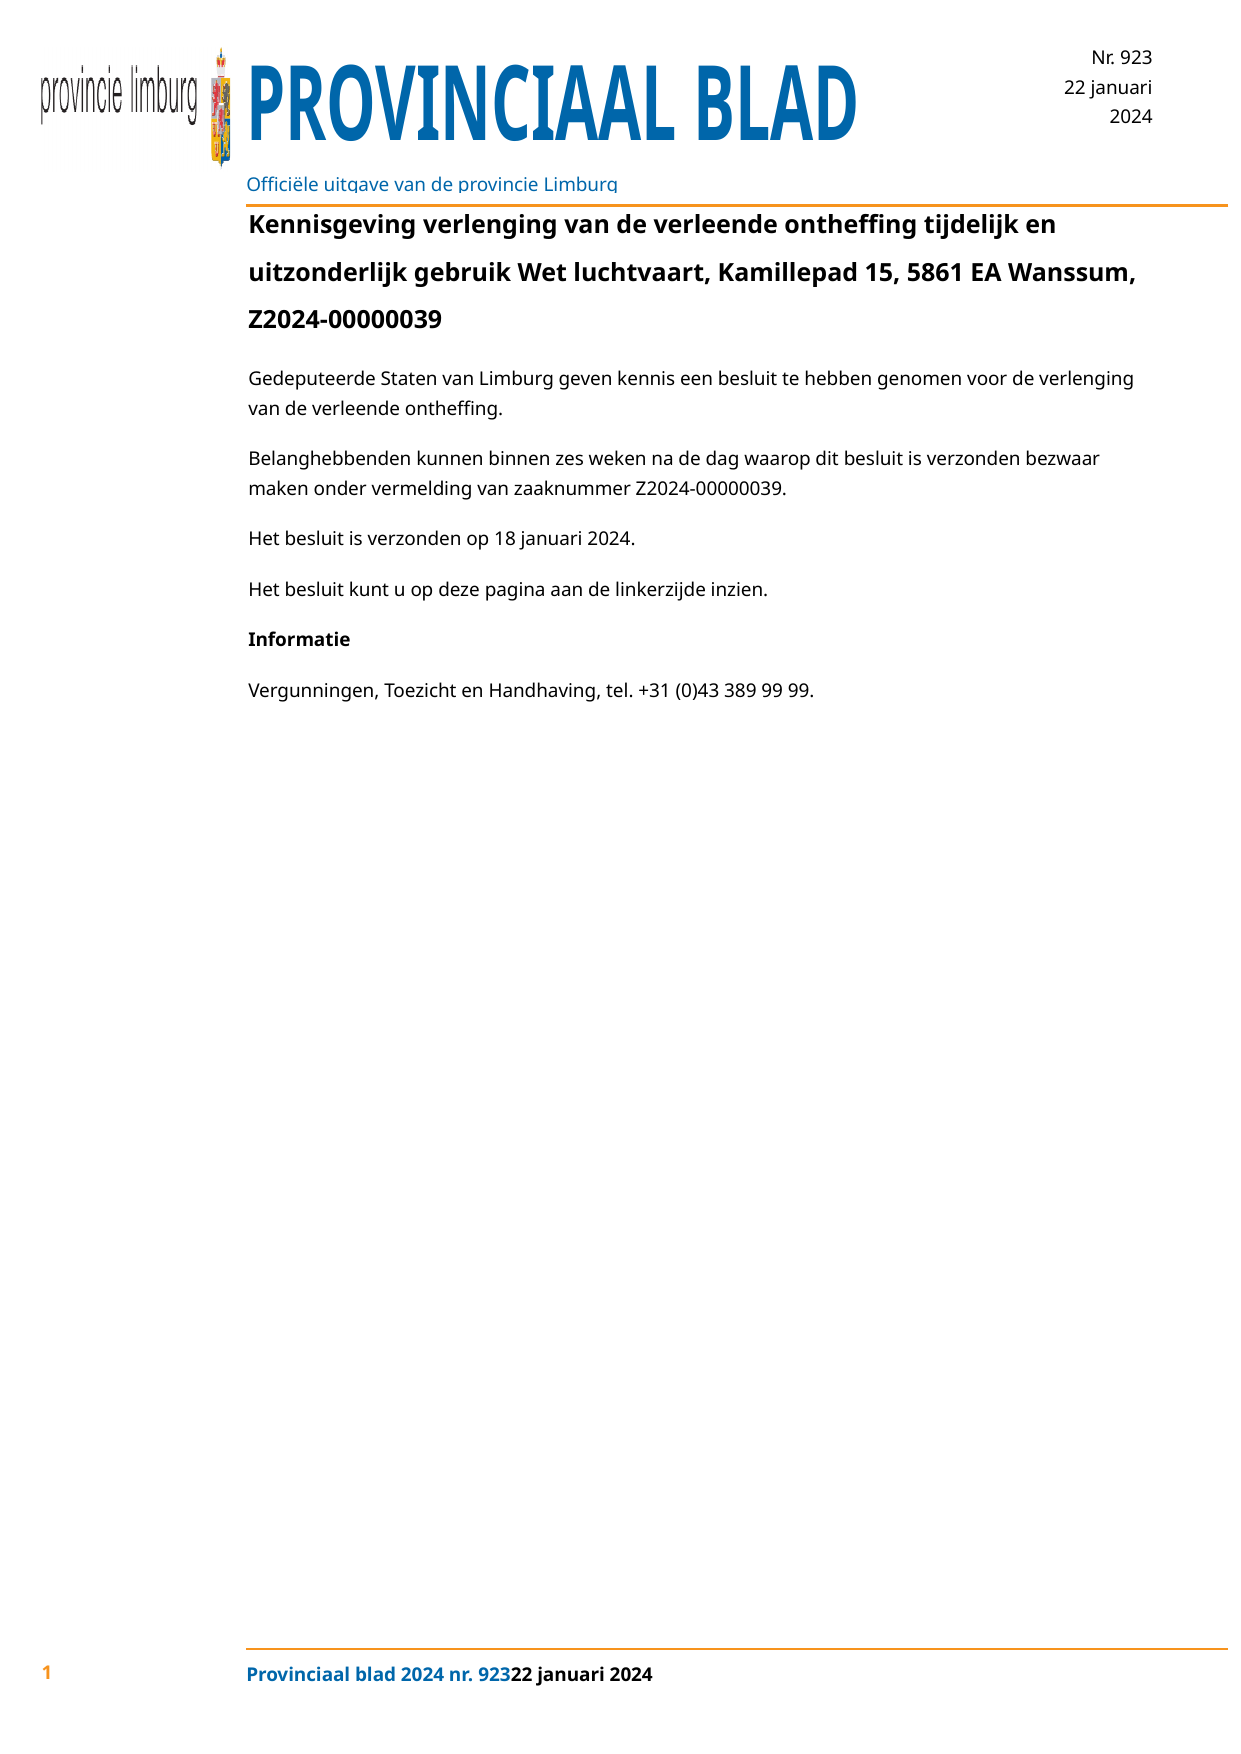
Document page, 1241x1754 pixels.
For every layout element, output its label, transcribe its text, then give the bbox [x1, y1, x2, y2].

text Het besluit kunt u op deze pagina aan de linkerzijde inzien. [248, 576, 1152, 602]
text Vergunningen, Toezicht en Handhaving, tel. +31 (0)43 389 99 99. [248, 677, 1152, 702]
text Informatie [248, 626, 1152, 652]
text Het besluit is verzonden op 18 januari 2024. [248, 526, 1152, 551]
text Kennisgeving verlenging van de verleende ontheffing tijdelijk en uitzonderlijk gebruik Wet luchtvaart, Kamillepad 15, 5861 EA Wanssum, Z2024-00000039 [248, 207, 1152, 336]
text Gedeputeerde Staten van Limburg geven kennis een besluit te hebben genomen voor de verlenging van de verleende ontheffing. [248, 366, 1152, 421]
text Belanghebbenden kunnen binnen zes weken na de dag waarop dit besluit is verzonden bezwaar maken onder vermelding van zaaknummer Z2024-00000039. [248, 446, 1152, 501]
picture [41, 47, 231, 172]
